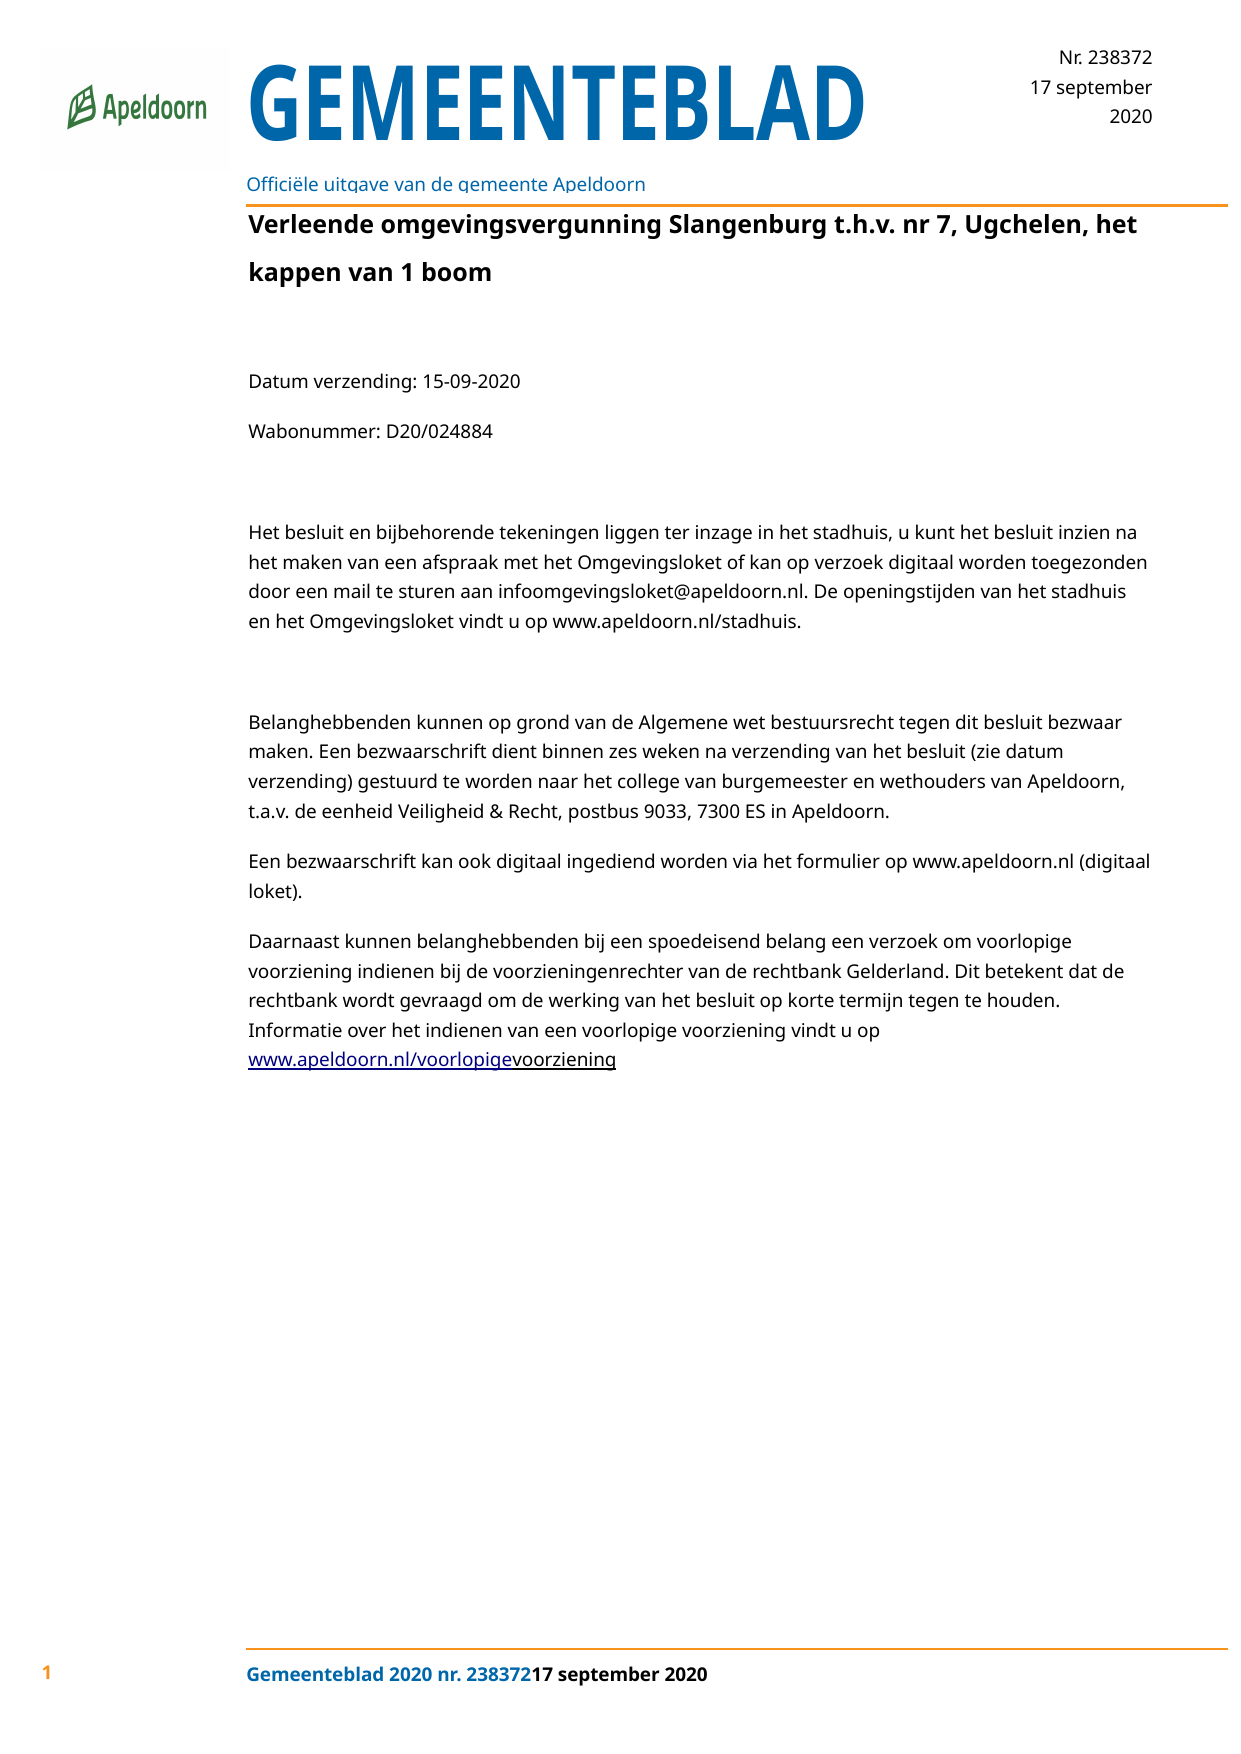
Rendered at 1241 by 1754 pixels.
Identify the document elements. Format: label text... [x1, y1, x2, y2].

picture [41, 47, 231, 172]
text Datum verzending: 15-09-2020 [248, 368, 1152, 394]
text Belanghebbenden kunnen op grond van de Algemene wet bestuursrecht tegen dit besluit bezwaar maken. Een bezwaarschrift dient binnen zes weken na verzending van het besluit (zie datum verzending) gestuurd te worden naar het college van burgemeester en wethouders van Apeldoorn, t.a.v. de eenheid Veiligheid & Recht, postbus 9033, 7300 ES in Apeldoorn. [248, 709, 1152, 824]
text Wabonummer: D20/024884 [248, 419, 1152, 444]
text Daarnaast kunnen belanghebbenden bij een spoedeisend belang een verzoek om voorlopige voorziening indienen bij de voorzieningenrechter van de rechtbank Gelderland. Dit betekent dat de rechtbank wordt gevraagd om de werking van het besluit op korte termijn tegen te houden. Informatie over het indienen van een voorlopige voorziening vindt u op www.apeldoorn.nl/voorlopigevoorziening [248, 928, 1152, 1072]
text Het besluit en bijbehorende tekeningen liggen ter inzage in het stadhuis, u kunt het besluit inzien na het maken van een afspraak met het Omgevingsloket of kan op verzoek digitaal worden toegezonden door een mail te sturen aan infoomgevingsloket@apeldoorn.nl. De openingstijden van het stadhuis en het Omgevingsloket vindt u op www.apeldoorn.nl/stadhuis. [248, 519, 1152, 634]
text Een bezwaarschrift kan ook digitaal ingediend worden via het formulier op www.apeldoorn.nl (digitaal loket). [248, 848, 1152, 904]
text Verleende omgevingsvergunning Slangenburg t.h.v. nr 7, Ugchelen, het kappen van 1 boom [248, 207, 1152, 288]
